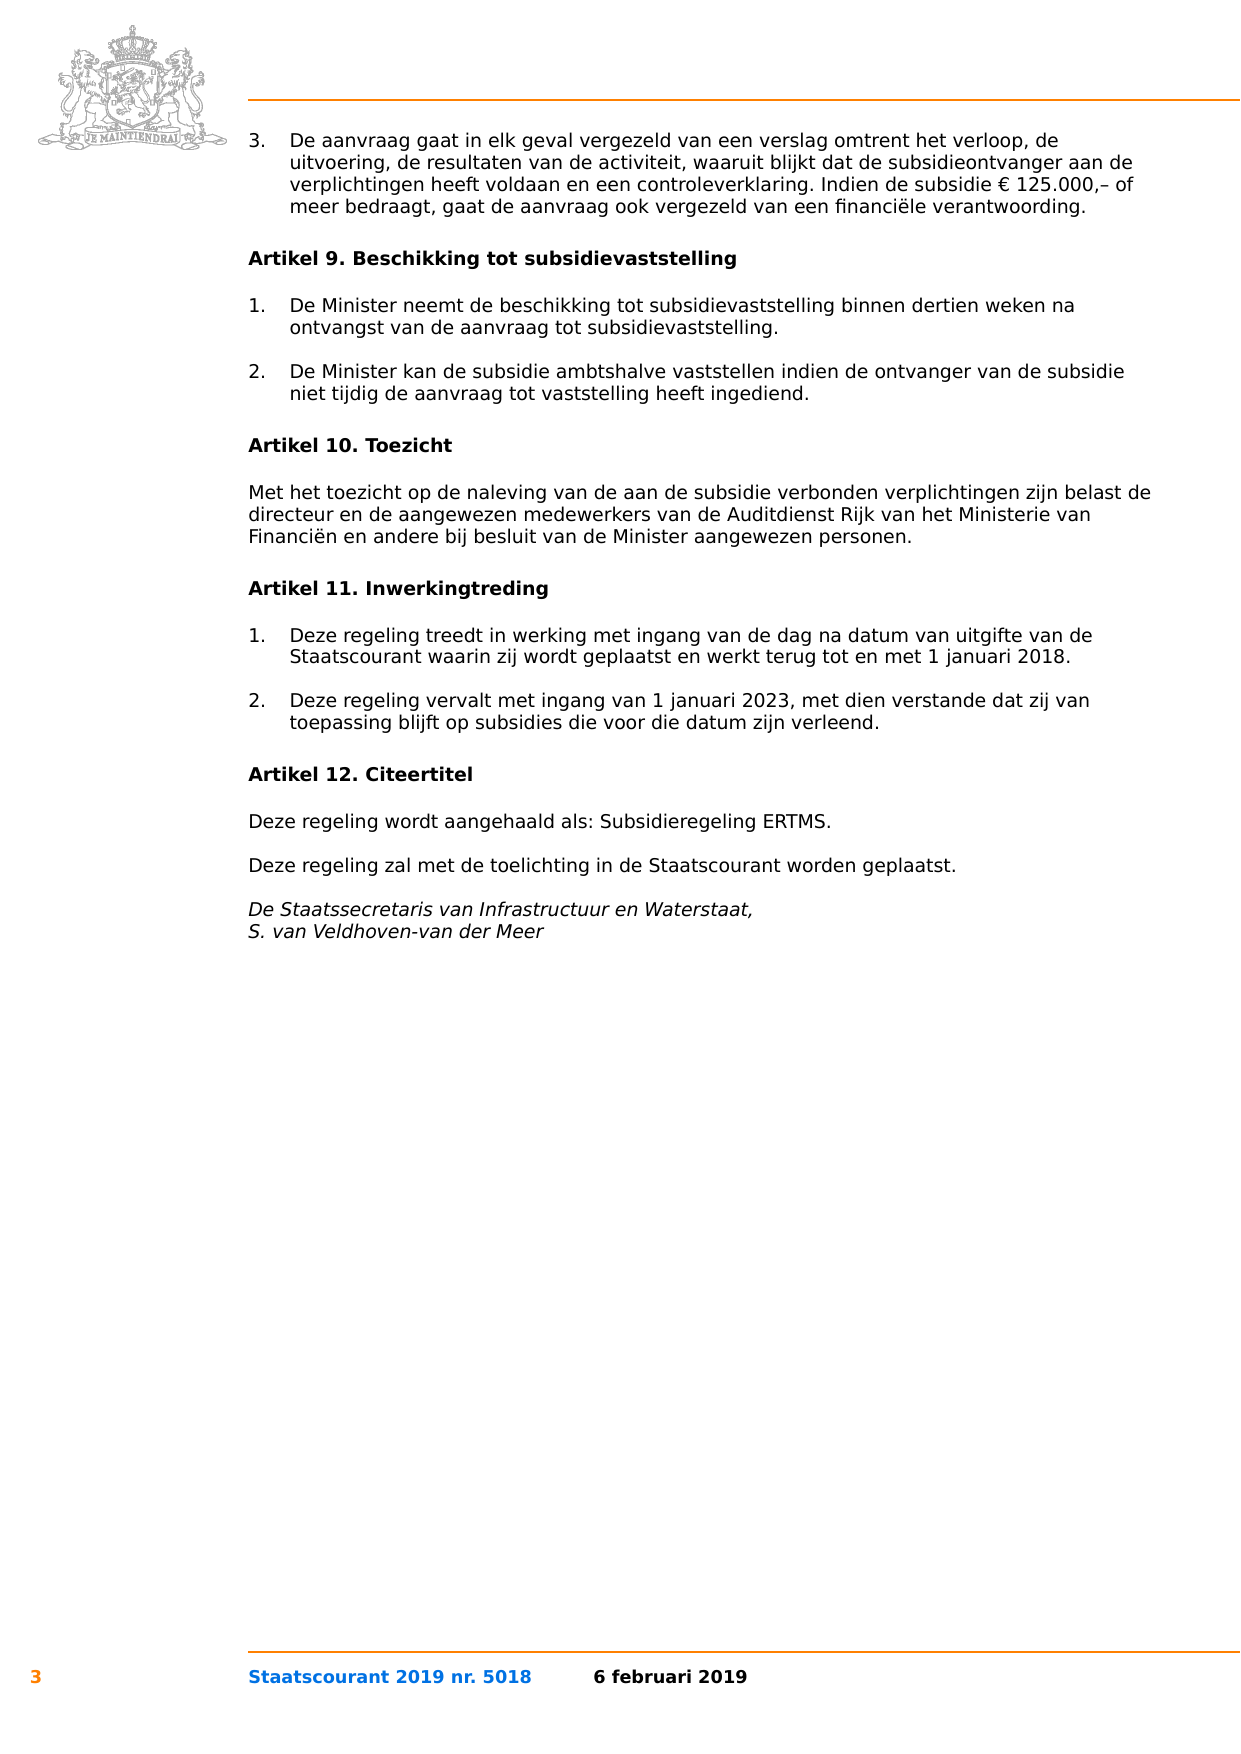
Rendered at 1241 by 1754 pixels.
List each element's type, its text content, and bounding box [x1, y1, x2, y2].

text 1. De Minister neemt de beschikking tot subsidievaststelling binnen dertien weken na ontvangst van de aanvraag tot subsidievaststelling. [248, 295, 1163, 339]
text Deze regeling zal met de toelichting in de Staatscourant worden geplaatst. [248, 855, 1163, 877]
text De Staatssecretaris van Infrastructuur en Waterstaat, S. van Veldhoven-van der Meer [248, 899, 1163, 943]
subtitle Artikel 9. Beschikking tot subsidievaststelling [248, 248, 1163, 270]
text 1. Deze regeling treedt in werking met ingang van de dag na datum van uitgifte van de Staatscourant waarin zij wordt geplaatst en werkt terug tot en met 1 januari 2018. [248, 624, 1163, 668]
subtitle Artikel 10. Toezicht [248, 434, 1163, 457]
text 2. Deze regeling vervalt met ingang van 1 januari 2023, met dien verstande dat zij van toepassing blijft op subsidies die voor die datum zijn verleend. [248, 690, 1163, 734]
text Deze regeling wordt aangehaald als: Subsidieregeling ERTMS. [248, 811, 1163, 833]
text 2. De Minister kan de subsidie ambtshalve vaststellen indien de ontvanger van de subsidie niet tijdig de aanvraag tot vaststelling heeft ingediend. [248, 361, 1163, 404]
text Met het toezicht op de naleving van de aan de subsidie verbonden verplichtingen zijn belast de directeur en de aangewezen medewerkers van de Auditdienst Rijk van het Ministerie van Financiën en andere bij besluit van de Minister aangewezen personen. [248, 482, 1163, 547]
text 3. De aanvraag gaat in elk geval vergezeld van een verslag omtrent het verloop, de uitvoering, de resultaten van de activiteit, waaruit blijkt dat de subsidieontvanger aan de verplichtingen heeft voldaan en een controleverklaring. Indien de subsidie € 125.000,– of meer bedraagt, gaat de aanvraag ook vergezeld van een financiële verantwoording. [248, 130, 1163, 218]
subtitle Artikel 11. Inwerkingtreding [248, 577, 1163, 599]
picture [38, 25, 227, 150]
subtitle Artikel 12. Citeertitel [248, 764, 1163, 786]
